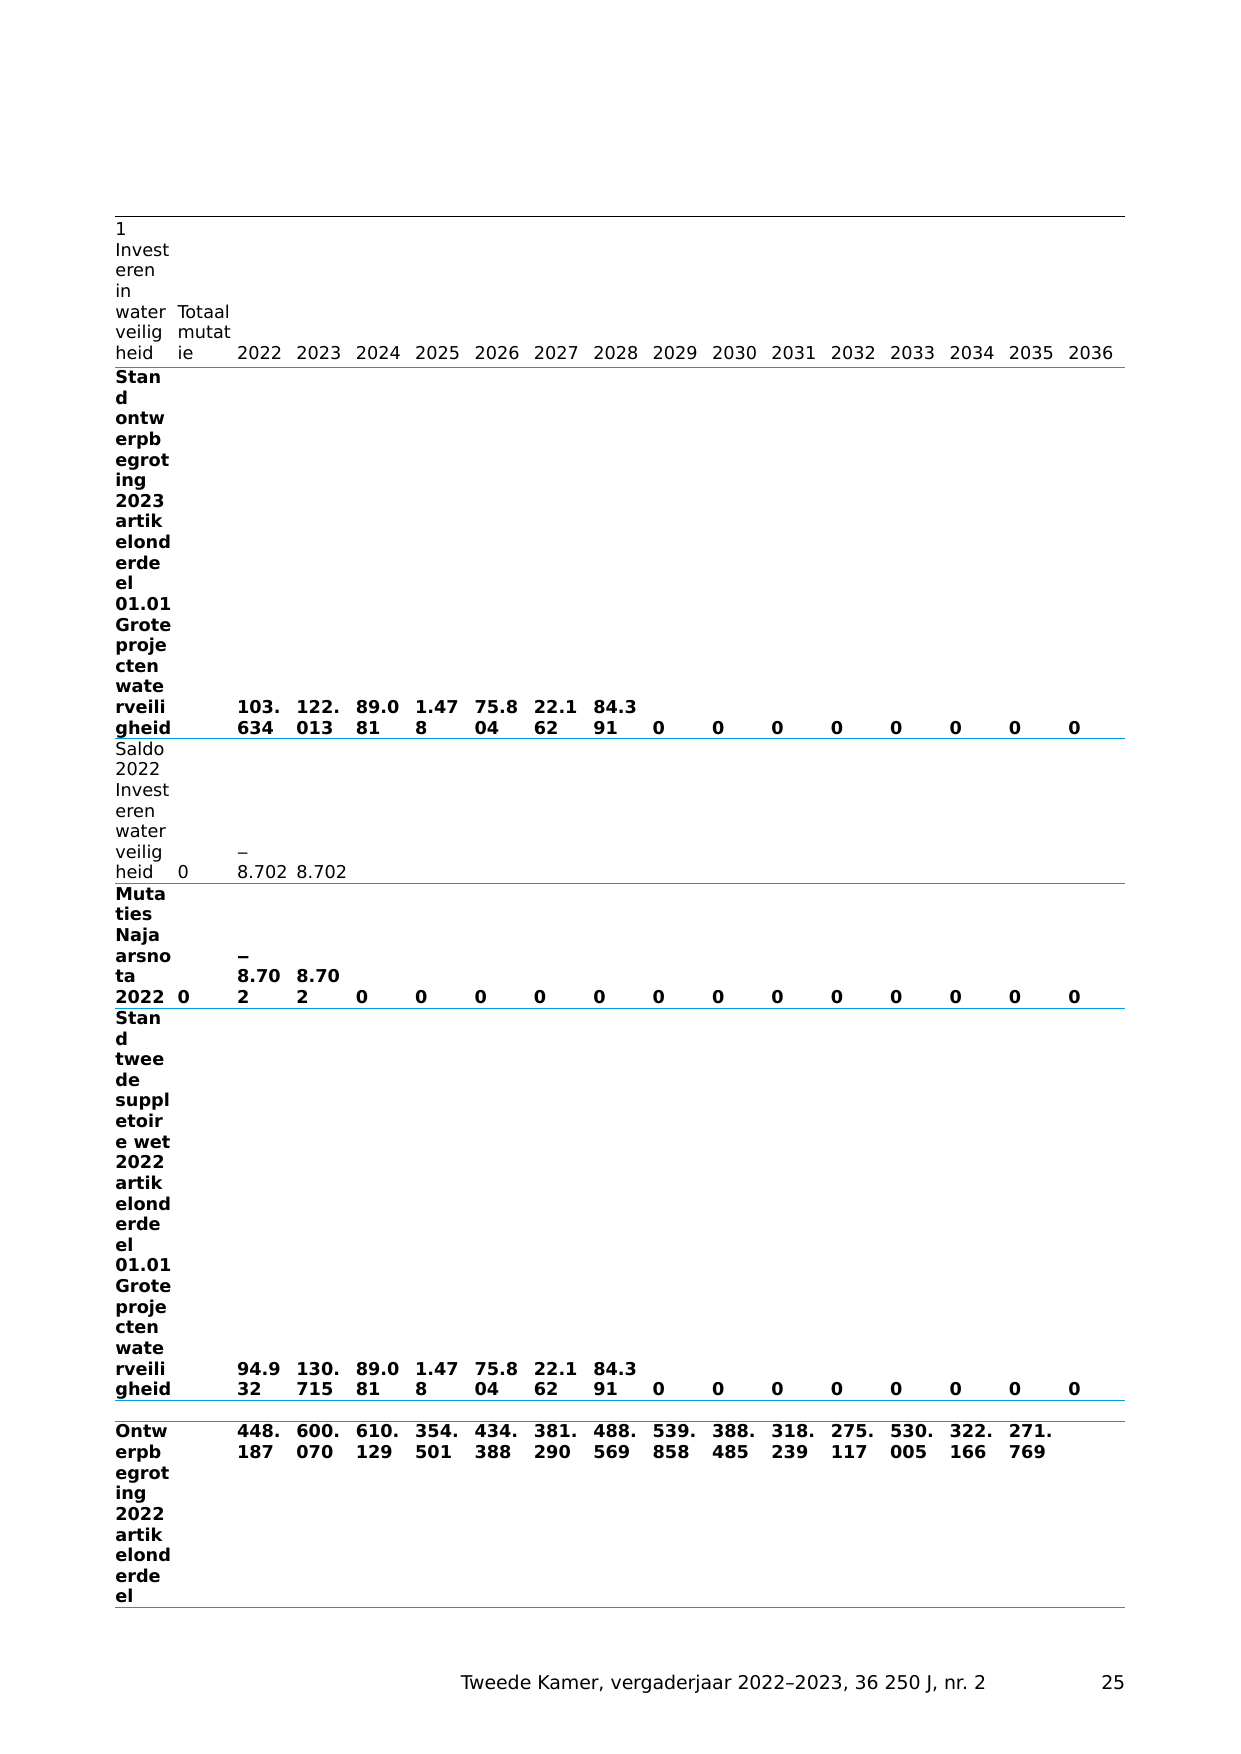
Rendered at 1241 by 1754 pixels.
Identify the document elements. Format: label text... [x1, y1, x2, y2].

table_cell 2034 [946, 217, 1006, 366]
table_cell 0 [768, 368, 828, 738]
table_cell [887, 1401, 946, 1421]
table_cell [175, 1422, 234, 1607]
table_cell 84.391 [590, 1009, 649, 1400]
table_cell [471, 739, 531, 883]
table_cell [412, 739, 471, 883]
table_cell Stand ontwerpbegroting 2023 artikelonderdeel 01.01 Grote projecten waterveiligheid [115, 368, 174, 738]
table_cell [531, 1401, 590, 1421]
table_cell 1.478 [412, 368, 471, 738]
table_cell [1006, 1401, 1065, 1421]
table_cell 122.013 [293, 368, 353, 738]
table_cell 75.804 [471, 368, 531, 738]
table_cell 22.162 [531, 368, 590, 738]
table_cell [293, 1401, 353, 1421]
table_cell [115, 1401, 174, 1421]
table_cell 0 [946, 884, 1006, 1007]
table_cell 2032 [828, 217, 887, 366]
table_cell 0 [353, 884, 412, 1007]
table_cell Saldo 2022 Investeren waterveiligheid [115, 739, 174, 883]
table_cell 488.569 [590, 1422, 649, 1607]
table_cell 0 [471, 884, 531, 1007]
table_cell 2025 [412, 217, 471, 366]
table_cell 1.478 [412, 1009, 471, 1400]
table_cell 2035 [1006, 217, 1065, 366]
table_cell [353, 1401, 412, 1421]
table_cell 2036 [1065, 217, 1125, 366]
table_cell 539.858 [650, 1422, 709, 1607]
table_cell 130.715 [293, 1009, 353, 1400]
table_cell [828, 1401, 887, 1421]
table_cell [590, 1401, 649, 1421]
table_cell [887, 739, 946, 883]
table_cell 2022 [234, 217, 293, 366]
table_cell [1065, 1401, 1125, 1421]
table_cell 0 [709, 1009, 768, 1400]
table_cell 610.129 [353, 1422, 412, 1607]
table_cell [412, 1401, 471, 1421]
table_cell 8.702 [293, 739, 353, 883]
table_header Tabel 10 Artikel 1 Investeren in waterveiligeheid (bedragen x € 1.000) [115, 191, 1125, 216]
table_cell Ontwerpbegroting 2022 artikelonderdeel [115, 1422, 174, 1607]
table_cell Totaal mutatie [175, 217, 234, 366]
table_cell [768, 1401, 828, 1421]
table_cell [234, 1401, 293, 1421]
table_cell 388.485 [709, 1422, 768, 1607]
table_cell [471, 1401, 531, 1421]
table_cell 0 [887, 1009, 946, 1400]
table_cell [531, 739, 590, 883]
table_cell 354.501 [412, 1422, 471, 1607]
table_cell 89.081 [353, 1009, 412, 1400]
table_cell 0 [887, 368, 946, 738]
table_cell 2030 [709, 217, 768, 366]
table_cell 2027 [531, 217, 590, 366]
table_cell [709, 1401, 768, 1421]
table_cell 448.187 [234, 1422, 293, 1607]
table_cell 0 [650, 368, 709, 738]
table_cell 0 [709, 368, 768, 738]
table_cell ‒ 8.702 [234, 884, 293, 1007]
table_cell 0 [1006, 884, 1065, 1007]
table_cell 2033 [887, 217, 946, 366]
table_cell [768, 739, 828, 883]
table_cell 600.070 [293, 1422, 353, 1607]
table_cell 94.932 [234, 1009, 293, 1400]
table_cell [828, 739, 887, 883]
table_cell 2028 [590, 217, 649, 366]
table_cell 2024 [353, 217, 412, 366]
table_cell 0 [828, 368, 887, 738]
table_cell [946, 739, 1006, 883]
table_cell 0 [709, 884, 768, 1007]
table_cell 2031 [768, 217, 828, 366]
table_cell 2026 [471, 217, 531, 366]
table_cell 0 [768, 884, 828, 1007]
table_cell [175, 1401, 234, 1421]
table_cell 75.804 [471, 1009, 531, 1400]
table_cell 434.388 [471, 1422, 531, 1607]
table_cell [175, 368, 234, 738]
table_cell [1065, 739, 1125, 883]
table_cell 0 [1065, 1009, 1125, 1400]
table_cell [709, 739, 768, 883]
table_cell 103.634 [234, 368, 293, 738]
table_cell 89.081 [353, 368, 412, 738]
table_cell 271.769 [1006, 1422, 1065, 1607]
table_cell [175, 1009, 234, 1400]
table_cell 0 [650, 884, 709, 1007]
table_cell 22.162 [531, 1009, 590, 1400]
table_cell 381.290 [531, 1422, 590, 1607]
table_cell ‒ 8.702 [234, 739, 293, 883]
table_cell 318.239 [768, 1422, 828, 1607]
table_cell [650, 739, 709, 883]
table_cell 0 [1006, 1009, 1065, 1400]
table_cell 2029 [650, 217, 709, 366]
table_cell 0 [590, 884, 649, 1007]
table_cell [650, 1401, 709, 1421]
table_cell 530.005 [887, 1422, 946, 1607]
table_cell Stand tweede suppletoire wet 2022 artikelonderdeel 01.01 Grote projecten waterveiligheid [115, 1009, 174, 1400]
table_cell 0 [175, 739, 234, 883]
table_cell 0 [1065, 368, 1125, 738]
table_cell 0 [828, 1009, 887, 1400]
table_cell 322.166 [946, 1422, 1006, 1607]
table_cell 0 [1006, 368, 1065, 738]
table_cell [946, 1401, 1006, 1421]
table_cell [353, 739, 412, 883]
table_cell Mutaties Najaarsnota 2022 [115, 884, 174, 1007]
table_cell [1006, 739, 1065, 883]
table_cell 0 [531, 884, 590, 1007]
table_cell 0 [946, 1009, 1006, 1400]
table_cell 0 [946, 368, 1006, 738]
table_cell 0 [412, 884, 471, 1007]
table_cell 1 Investeren in waterveiligheid [115, 217, 174, 366]
table_cell 0 [650, 1009, 709, 1400]
table_cell 0 [828, 884, 887, 1007]
table_cell 0 [1065, 884, 1125, 1007]
table_cell 0 [175, 884, 234, 1007]
table_cell [1065, 1422, 1125, 1607]
table_cell 2023 [293, 217, 353, 366]
table_cell [590, 739, 649, 883]
table_cell 8.702 [293, 884, 353, 1007]
table_cell 0 [887, 884, 946, 1007]
table_cell 84.391 [590, 368, 649, 738]
table_cell 0 [768, 1009, 828, 1400]
table_cell 275.117 [828, 1422, 887, 1607]
